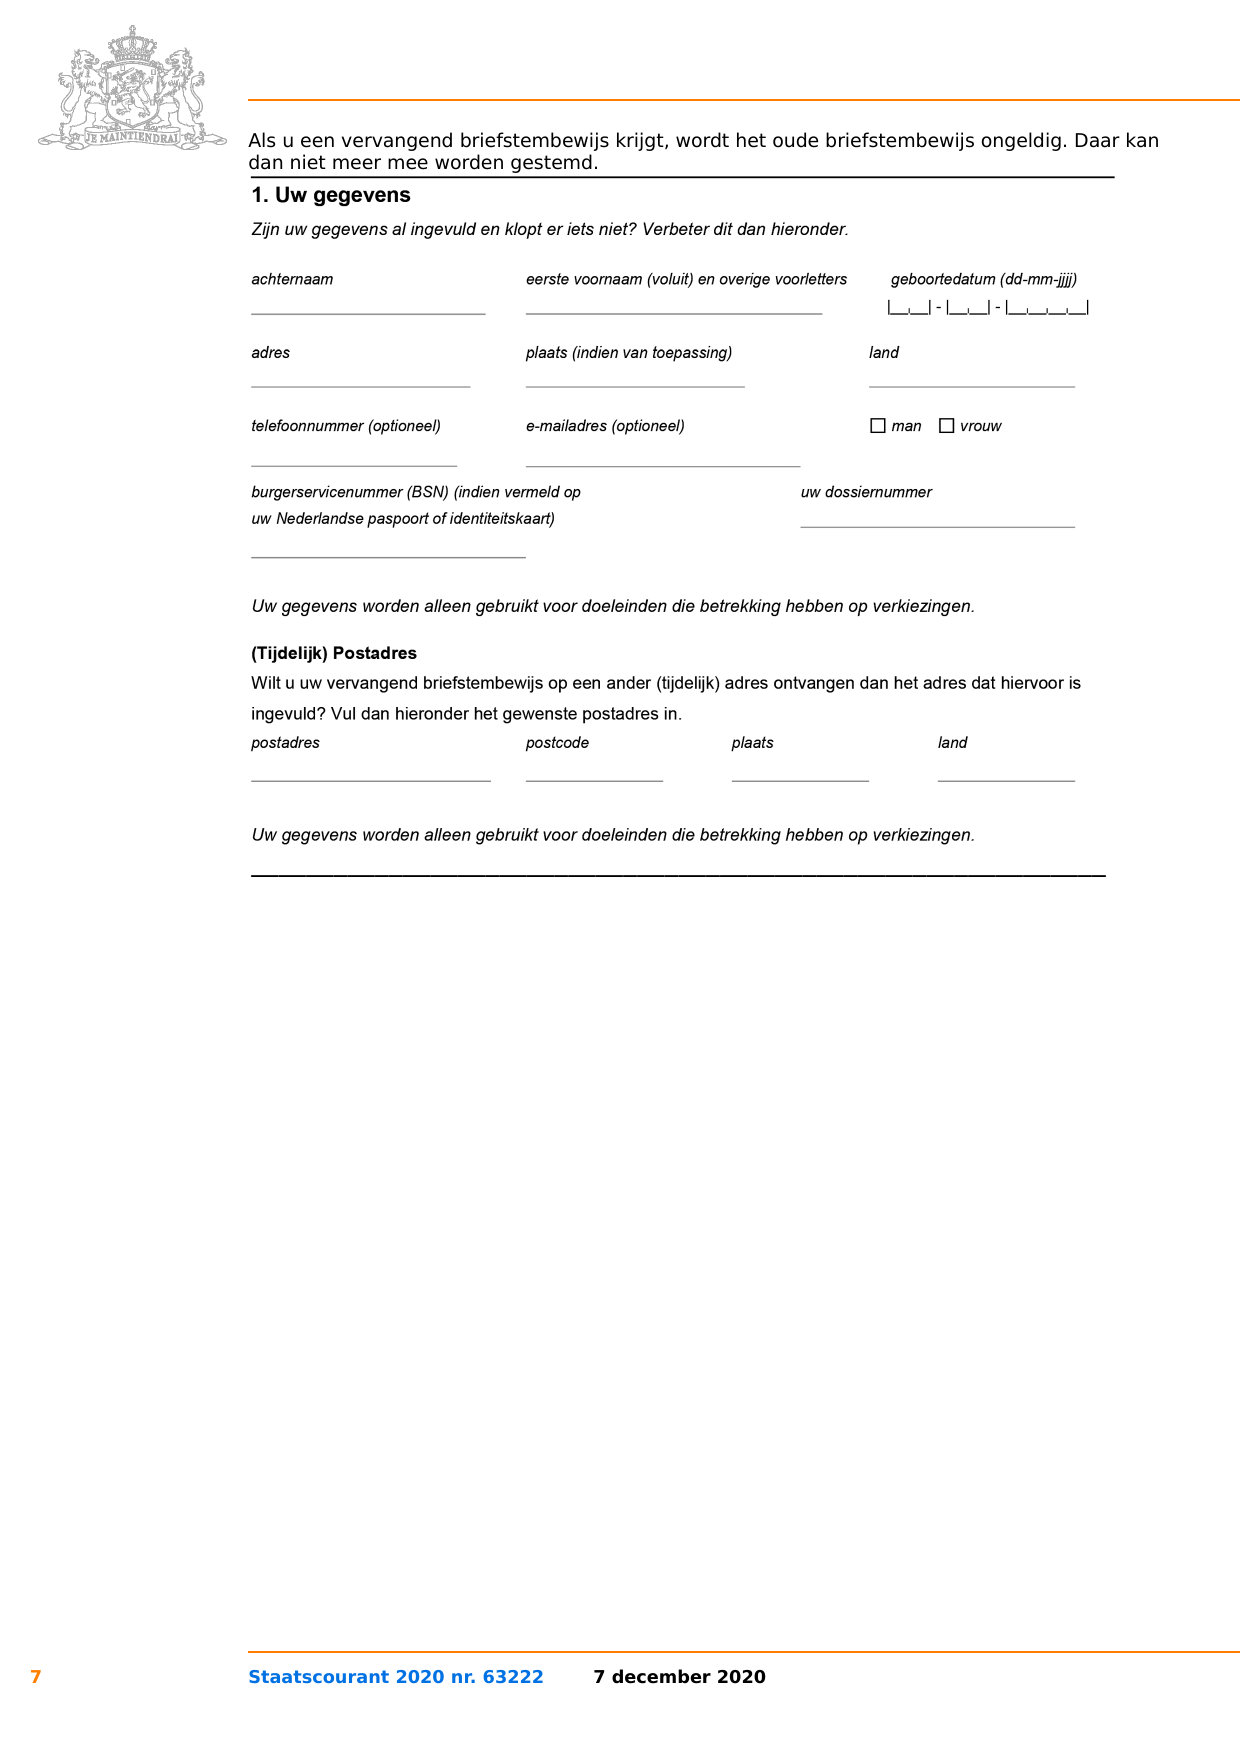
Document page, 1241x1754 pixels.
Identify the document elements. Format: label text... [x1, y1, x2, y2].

text Als u een vervangend briefstembewijs krijgt, wordt het oude briefstembewijs ongeldig. Daar kan dan niet meer mee worden gestemd. [248, 130, 1163, 1608]
picture [38, 25, 227, 150]
picture [248, 173, 1134, 877]
